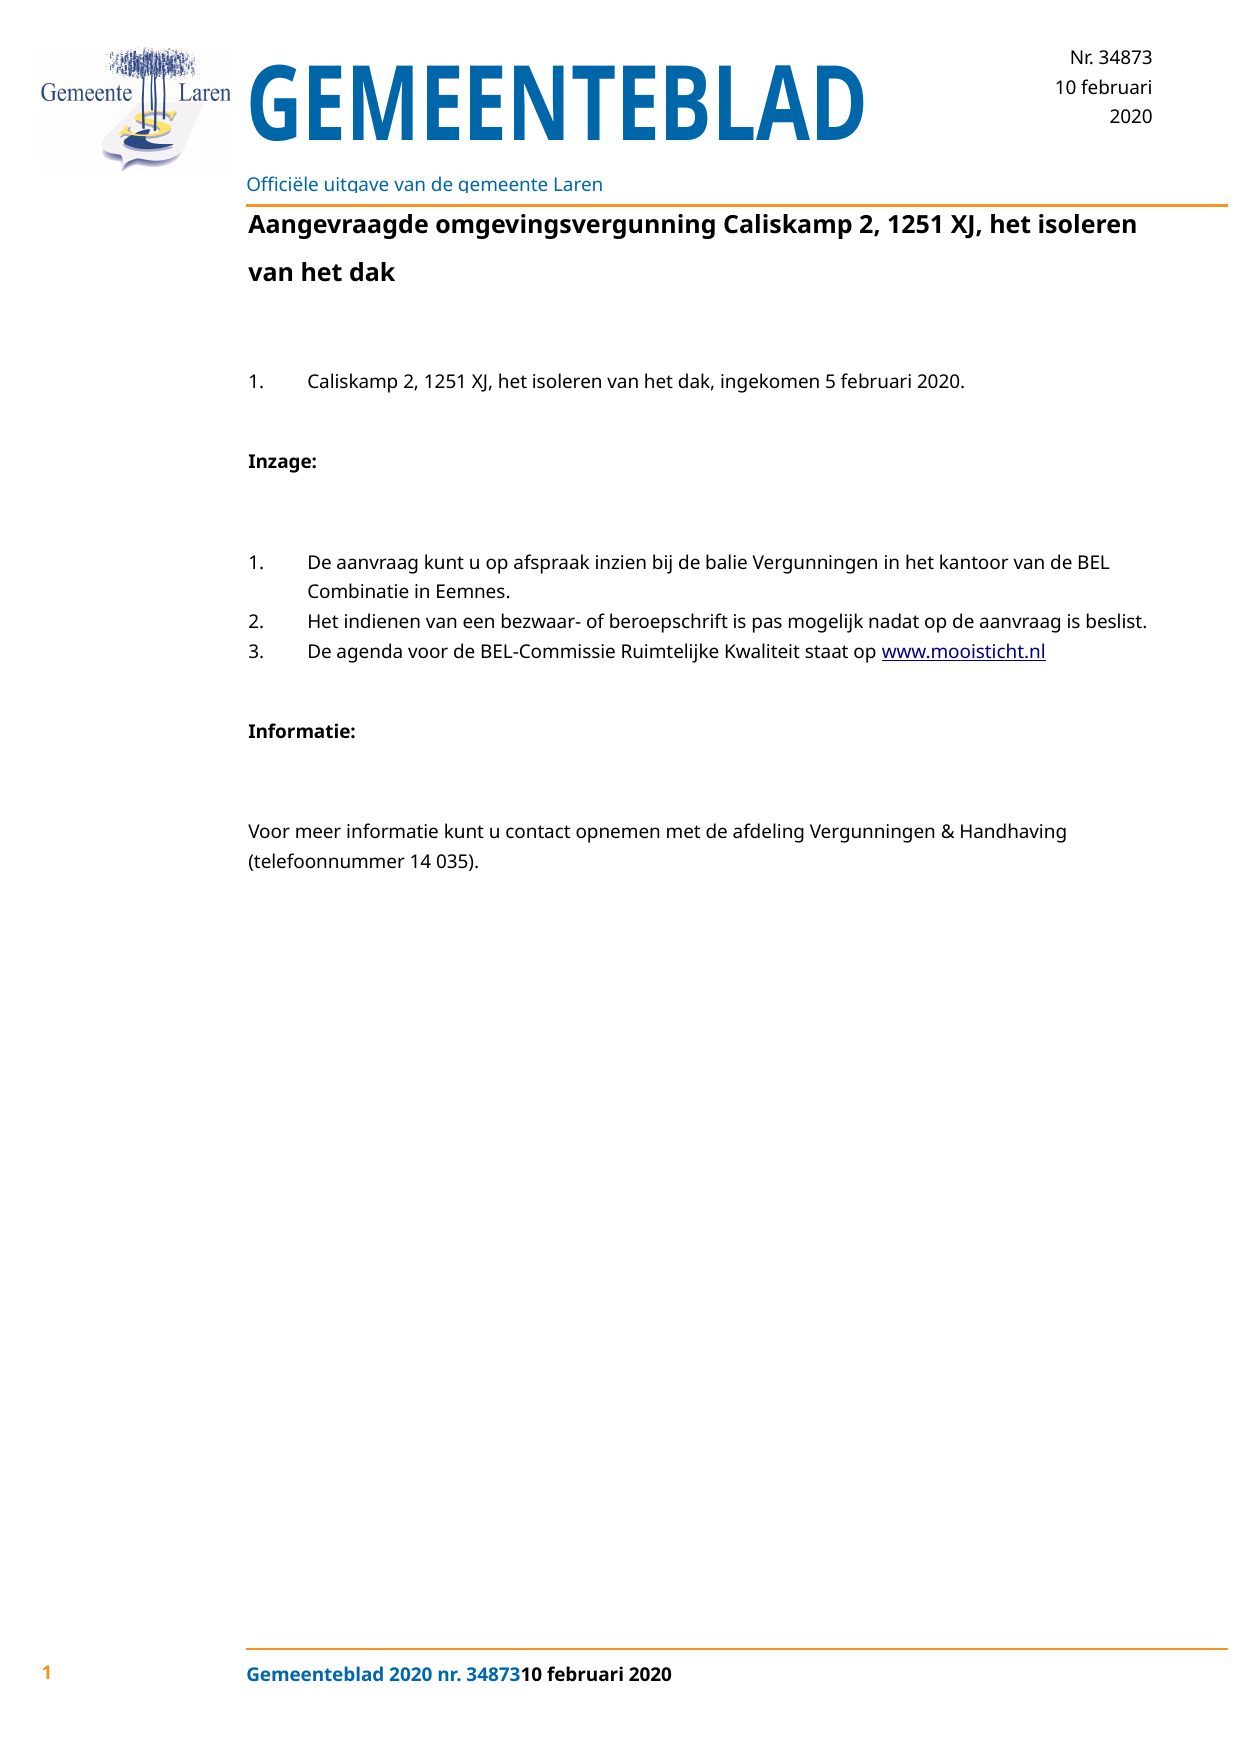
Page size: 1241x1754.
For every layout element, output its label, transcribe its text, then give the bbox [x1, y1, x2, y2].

picture [41, 47, 231, 172]
text Inzage: [248, 448, 1152, 474]
text Aangevraagde omgevingsvergunning Caliskamp 2, 1251 XJ, het isoleren van het dak [248, 207, 1152, 288]
list Het indienen van een bezwaar- of beroepschrift is pas mogelijk nadat op de aanvraag is beslist. [248, 608, 1152, 634]
text Voor meer informatie kunt u contact opnemen met de afdeling Vergunningen & Handhaving (telefoonnummer 14 035). [248, 819, 1152, 874]
list Caliskamp 2, 1251 XJ, het isoleren van het dak, ingekomen 5 februari 2020. [248, 368, 1152, 394]
list De agenda voor de BEL-Commissie Ruimtelijke Kwaliteit staat op www.mooisticht.nl [248, 638, 1152, 664]
text Informatie: [248, 718, 1152, 744]
list De aanvraag kunt u op afspraak inzien bij de balie Vergunningen in het kantoor van de BEL Combinatie in Eemnes. [248, 549, 1152, 604]
